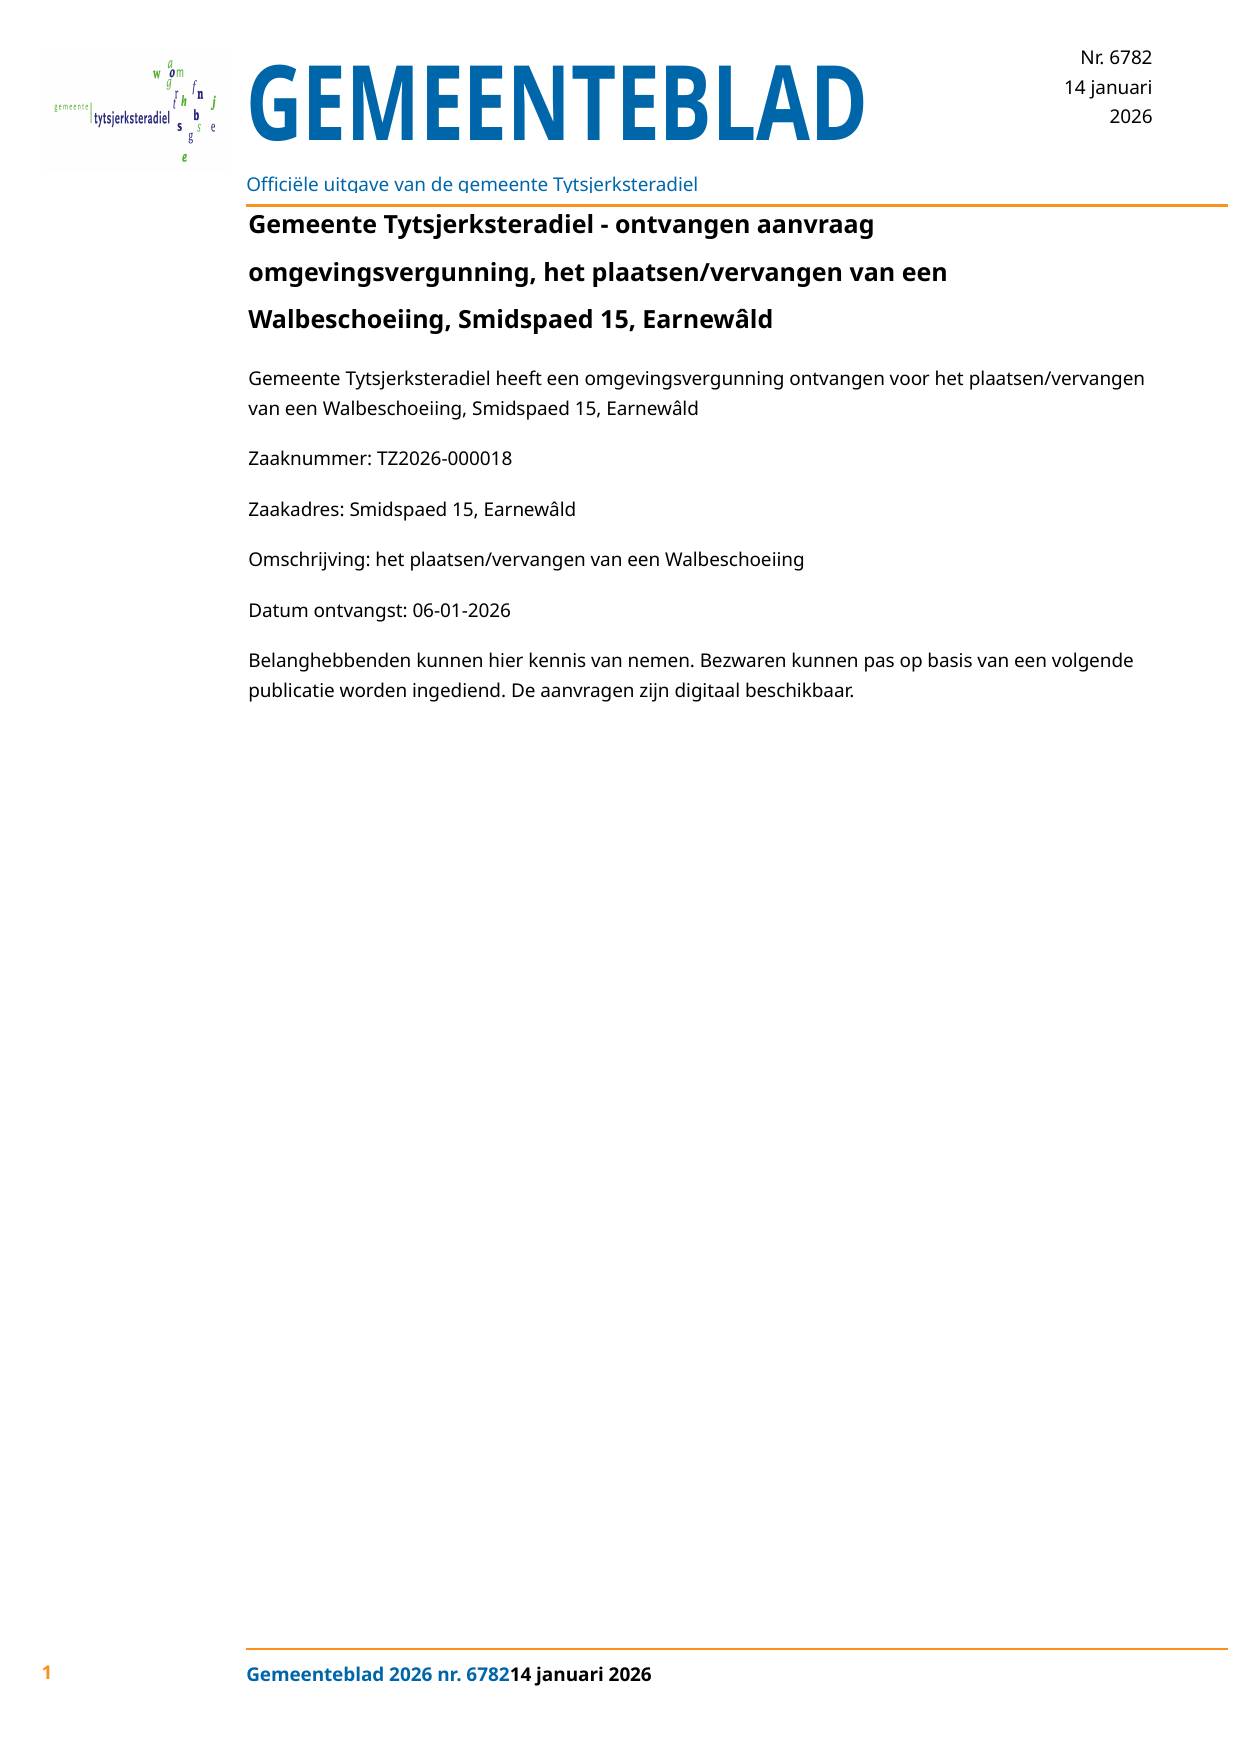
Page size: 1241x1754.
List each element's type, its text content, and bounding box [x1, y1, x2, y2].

text Gemeente Tytsjerksteradiel heeft een omgevingsvergunning ontvangen voor het plaatsen/vervangen van een Walbeschoeiing, Smidspaed 15, Earnewâld [248, 366, 1152, 421]
text Zaakadres: Smidspaed 15, Earnewâld [248, 496, 1152, 522]
picture [41, 47, 231, 172]
text Zaaknummer: TZ2026-000018 [248, 446, 1152, 471]
text Omschrijving: het plaatsen/vervangen van een Walbeschoeiing [248, 546, 1152, 572]
text Gemeente Tytsjerksteradiel - ontvangen aanvraag omgevingsvergunning, het plaatsen/vervangen van een Walbeschoeiing, Smidspaed 15, Earnewâld [248, 207, 1152, 336]
text Datum ontvangst: 06-01-2026 [248, 597, 1152, 622]
text Belanghebbenden kunnen hier kennis van nemen. Bezwaren kunnen pas op basis van een volgende publicatie worden ingediend. De aanvragen zijn digitaal beschikbaar. [248, 647, 1152, 702]
